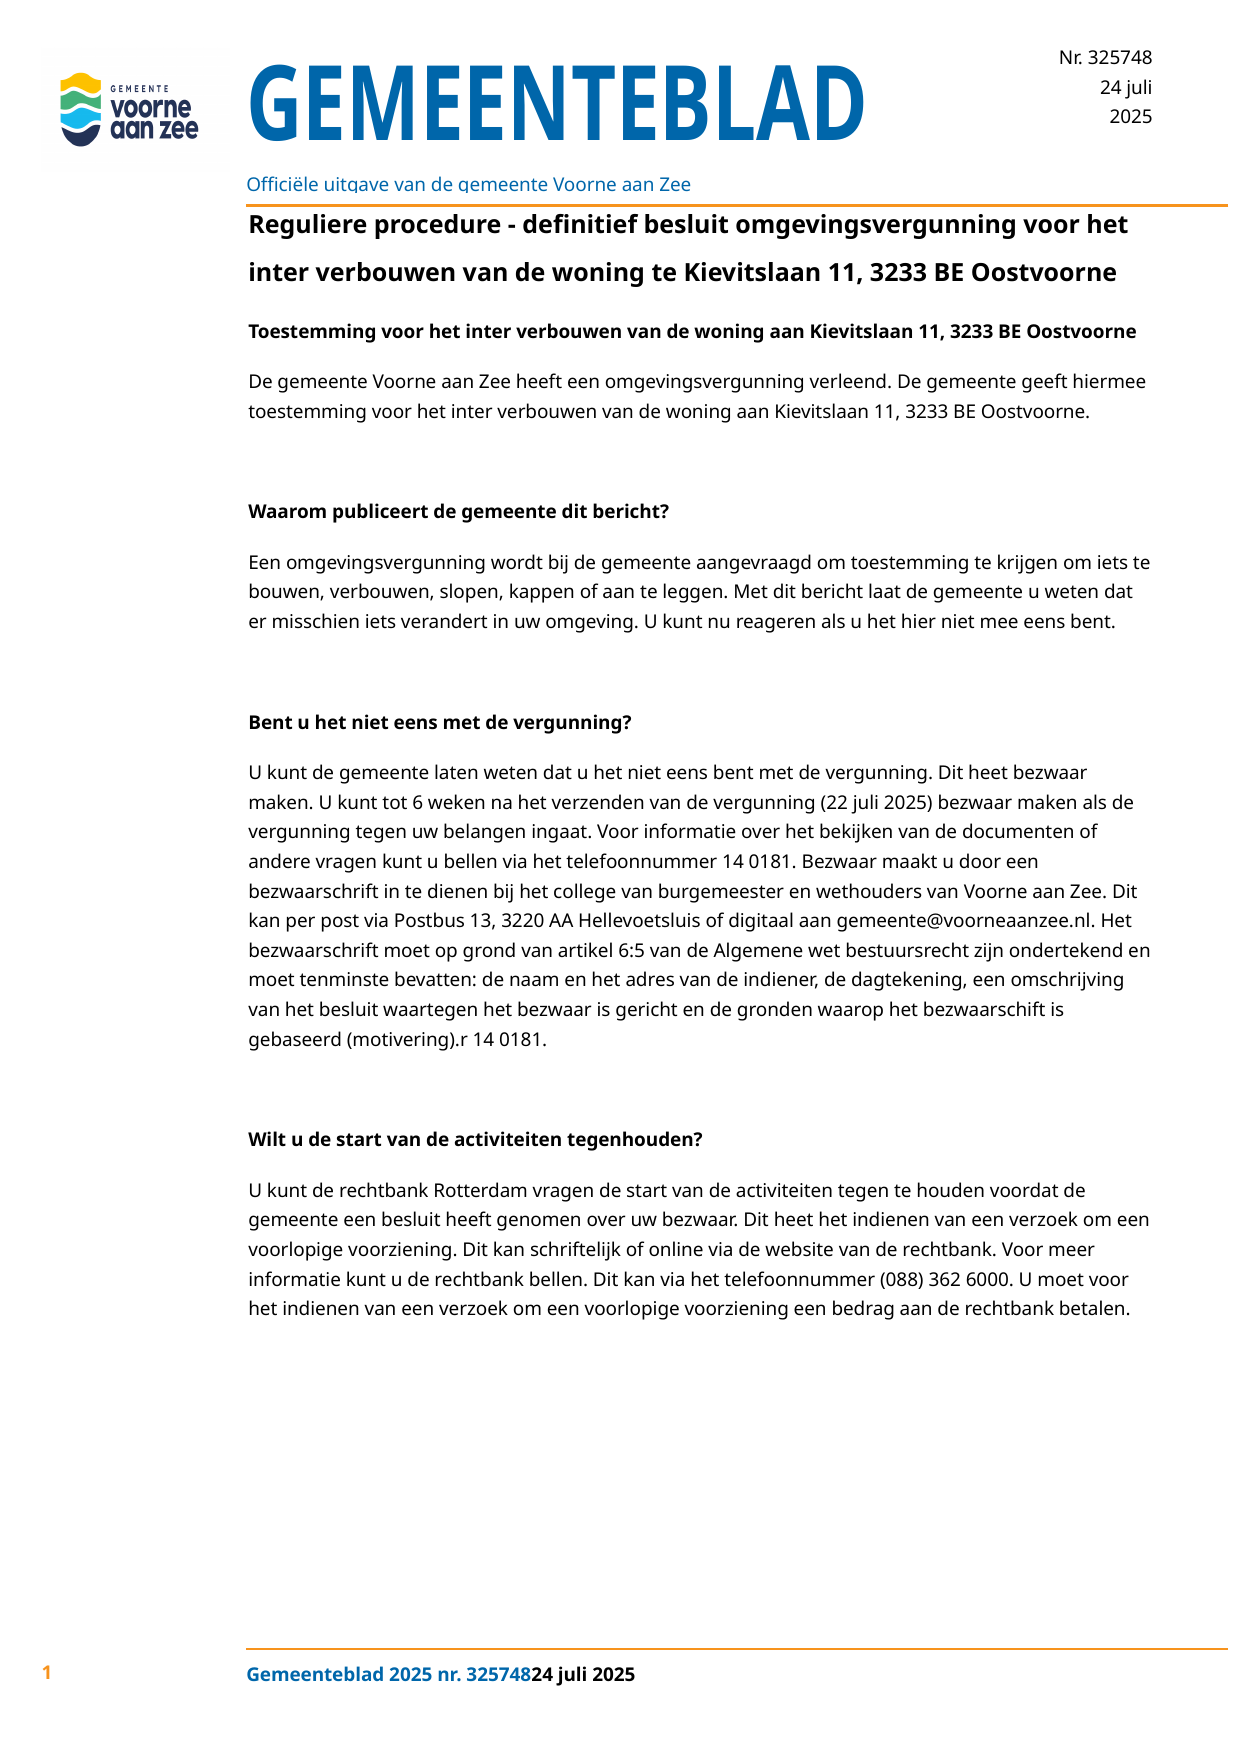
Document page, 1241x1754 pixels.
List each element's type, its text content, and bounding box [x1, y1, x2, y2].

text De gemeente Voorne aan Zee heeft een omgevingsvergunning verleend. De gemeente geeft hiermee toestemming voor het inter verbouwen van de woning aan Kievitslaan 11, 3233 BE Oostvoorne. [248, 368, 1152, 424]
text Waarom publiceert de gemeente dit bericht? [248, 499, 1152, 524]
text Bent u het niet eens met de vergunning? [248, 709, 1152, 735]
text U kunt de gemeente laten weten dat u het niet eens bent met de vergunning. Dit heet bezwaar maken. U kunt tot 6 weken na het verzenden van de vergunning (22 juli 2025) bezwaar maken als de vergunning tegen uw belangen ingaat. Voor informatie over het bekijken van de documenten of andere vragen kunt u bellen via het telefoonnummer 14 0181. Bezwaar maakt u door een bezwaarschrift in te dienen bij het college van burgemeester en wethouders van Voorne aan Zee. Dit kan per post via Postbus 13, 3220 AA Hellevoetsluis of digitaal aan gemeente@voorneaanzee.nl. Het bezwaarschrift moet op grond van artikel 6:5 van de Algemene wet bestuursrecht zijn ondertekend en moet tenminste bevatten: de naam en het adres van de indiener, de dagtekening, een omschrijving van het besluit waartegen het bezwaar is gericht en de gronden waarop het bezwaarschift is gebaseerd (motivering).r 14 0181. [248, 759, 1152, 1052]
text Toestemming voor het inter verbouwen van de woning aan Kievitslaan 11, 3233 BE Oostvoorne [248, 318, 1152, 344]
text Een omgevingsvergunning wordt bij de gemeente aangevraagd om toestemming te krijgen om iets te bouwen, verbouwen, slopen, kappen of aan te leggen. Met dit bericht laat de gemeente u weten dat er misschien iets verandert in uw omgeving. U kunt nu reageren als u het hier niet mee eens bent. [248, 549, 1152, 634]
text U kunt de rechtbank Rotterdam vragen de start van de activiteiten tegen te houden voordat de gemeente een besluit heeft genomen over uw bezwaar. Dit heet het indienen van een verzoek om een voorlopige voorziening. Dit kan schriftelijk of online via de website van de rechtbank. Voor meer informatie kunt u de rechtbank bellen. Dit kan via het telefoonnummer (088) 362 6000. U moet voor het indienen van een verzoek om een voorlopige voorziening een bedrag aan de rechtbank betalen. [248, 1177, 1152, 1321]
text Wilt u de start van de activiteiten tegenhouden? [248, 1127, 1152, 1152]
picture [41, 47, 231, 172]
text Reguliere procedure - definitief besluit omgevingsvergunning voor het inter verbouwen van de woning te Kievitslaan 11, 3233 BE Oostvoorne [248, 207, 1152, 288]
